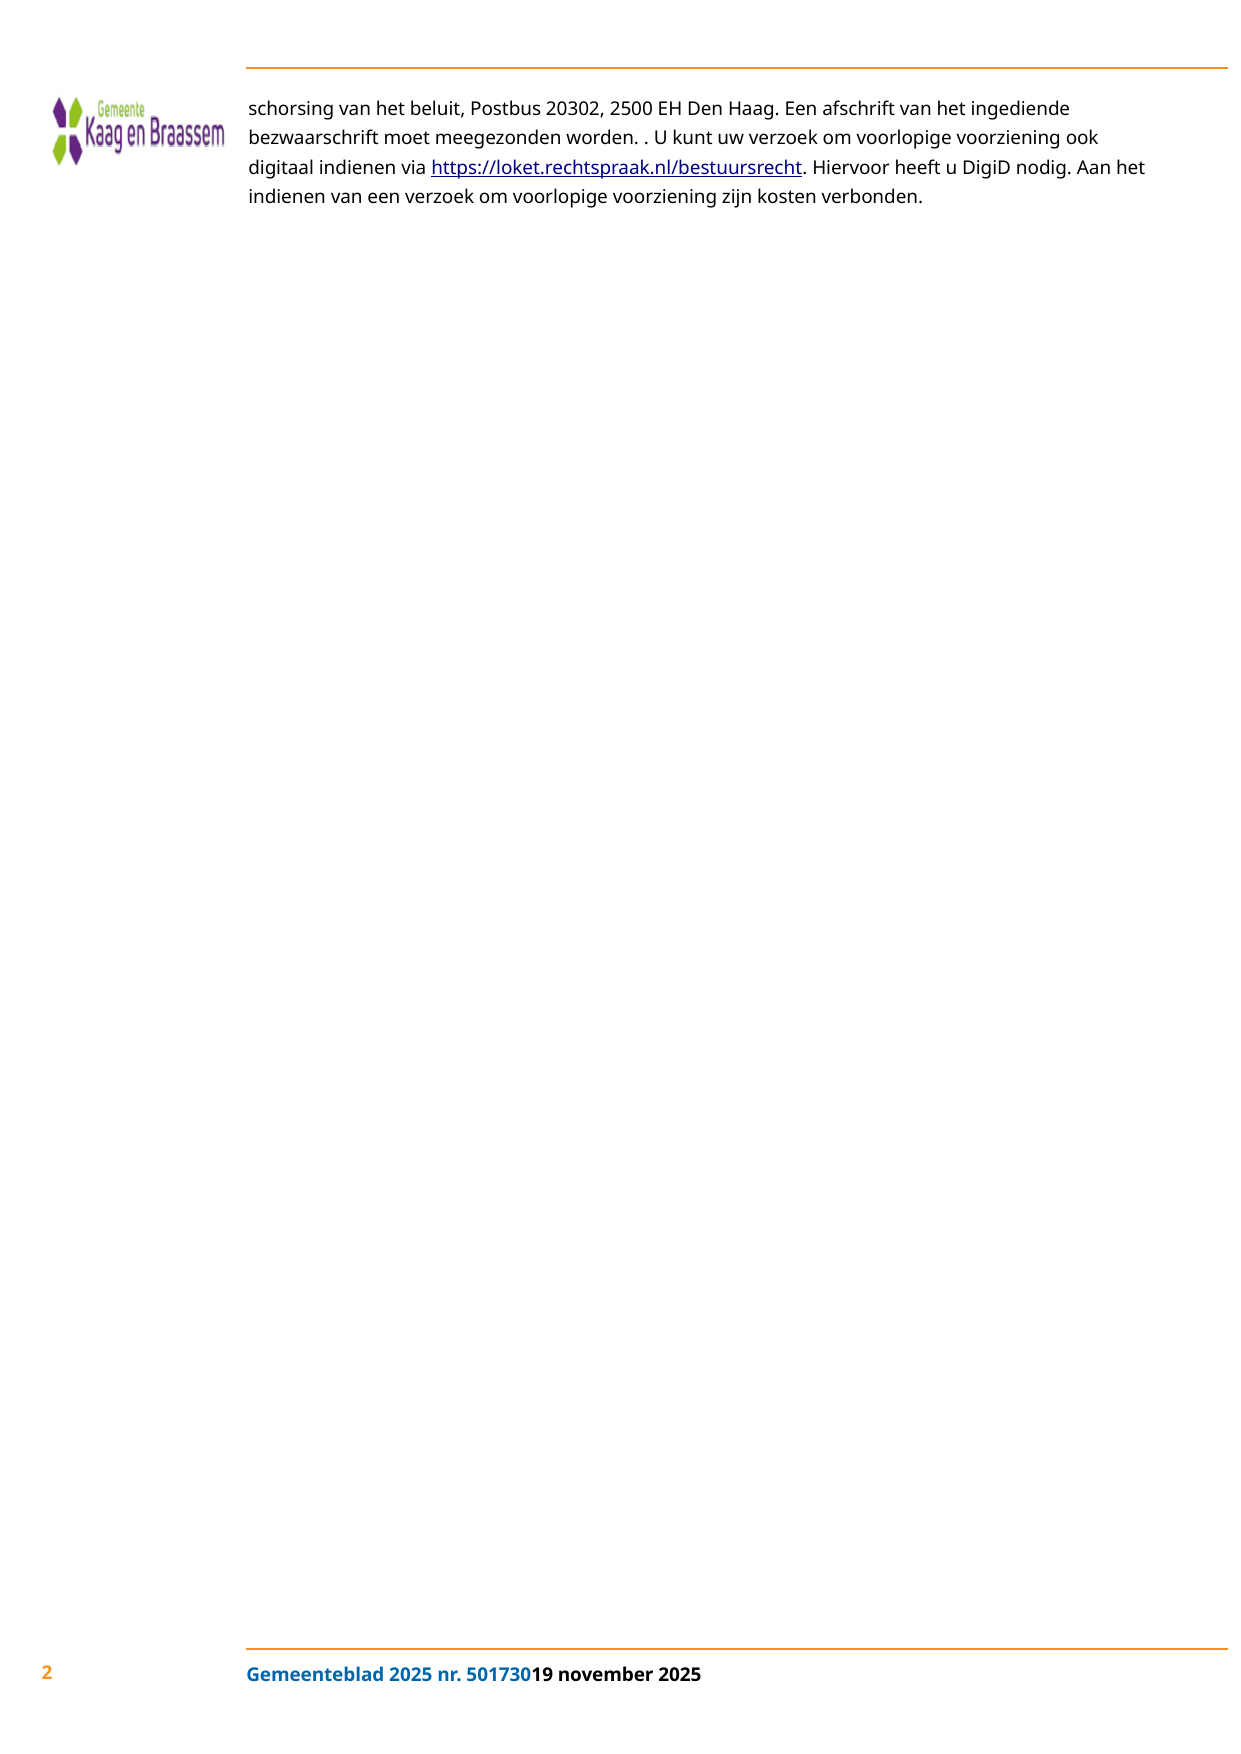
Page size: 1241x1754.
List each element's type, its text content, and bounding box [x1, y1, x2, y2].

text schorsing van het beluit, Postbus 20302, 2500 EH Den Haag. Een afschrift van het ingediende bezwaarschrift moet meegezonden worden. . U kunt uw verzoek om voorlopige voorziening ook digitaal indienen via https://loket.rechtspraak.nl/bestuursrecht. Hiervoor heeft u DigiD nodig. Aan het indienen van een verzoek om voorlopige voorziening zijn kosten verbonden. [248, 95, 1152, 209]
picture [41, 47, 231, 172]
